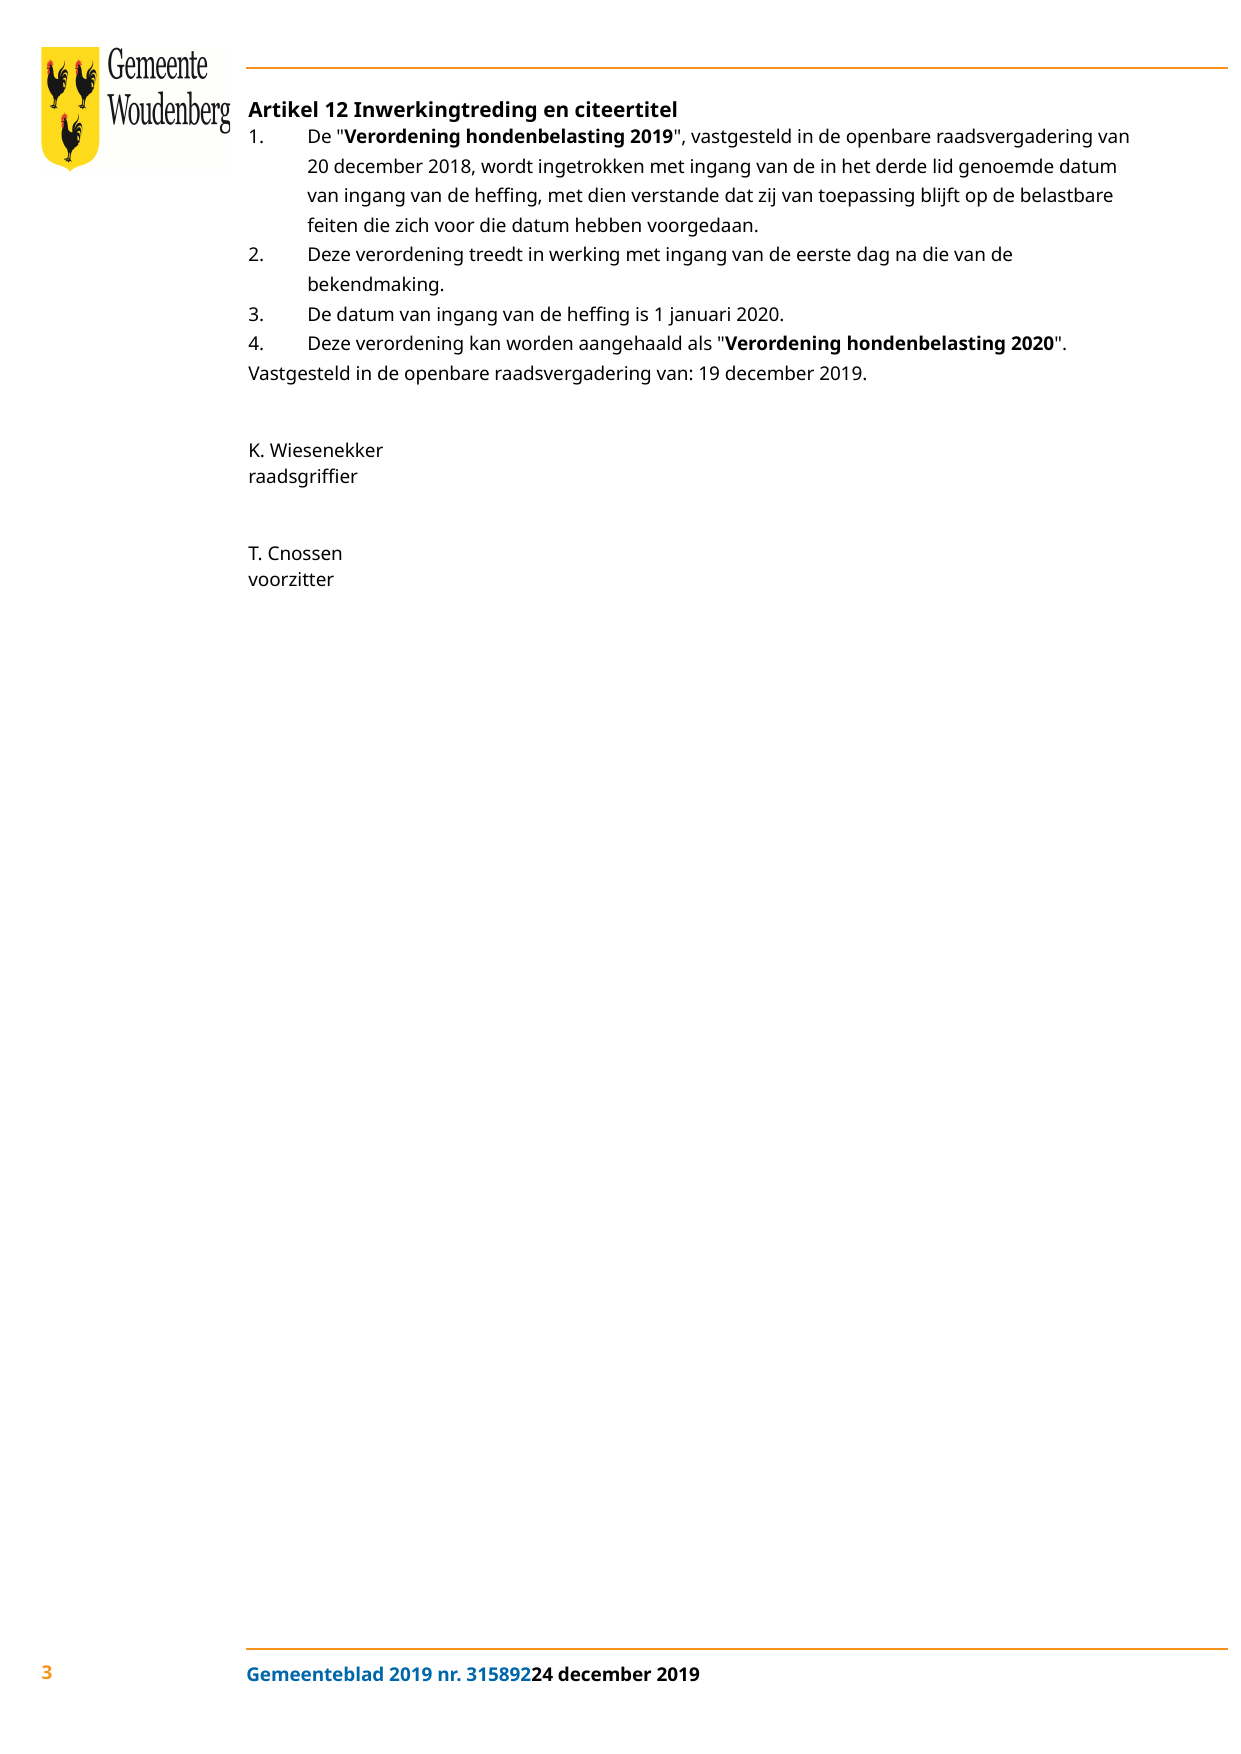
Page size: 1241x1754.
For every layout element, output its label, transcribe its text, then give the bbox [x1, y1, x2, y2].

text Artikel 12 Inwerkingtreding en citeertitel [248, 95, 1152, 123]
list De datum van ingang van de heffing is 1 januari 2020. [248, 301, 1152, 326]
text raadsgriffier [248, 463, 1152, 488]
text voorzitter [248, 566, 1152, 591]
list De "Verordening hondenbelasting 2019", vastgesteld in de openbare raadsvergadering van 20 december 2018, wordt ingetrokken met ingang van de in het derde lid genoemde datum van ingang van de heffing, met dien verstande dat zij van toepassing blijft op de belastbare feiten die zich voor die datum hebben voorgedaan. [248, 123, 1152, 238]
text Vastgesteld in de openbare raadsvergadering van: 19 december 2019. [248, 360, 1152, 386]
picture [41, 47, 231, 172]
list Deze verordening treedt in werking met ingang van de eerste dag na die van de bekendmaking. [248, 242, 1152, 297]
list Deze verordening kan worden aangehaald als "Verordening hondenbelasting 2020". [248, 330, 1152, 356]
text K. Wiesenekker [248, 437, 1152, 463]
text T. Cnossen [248, 540, 1152, 566]
